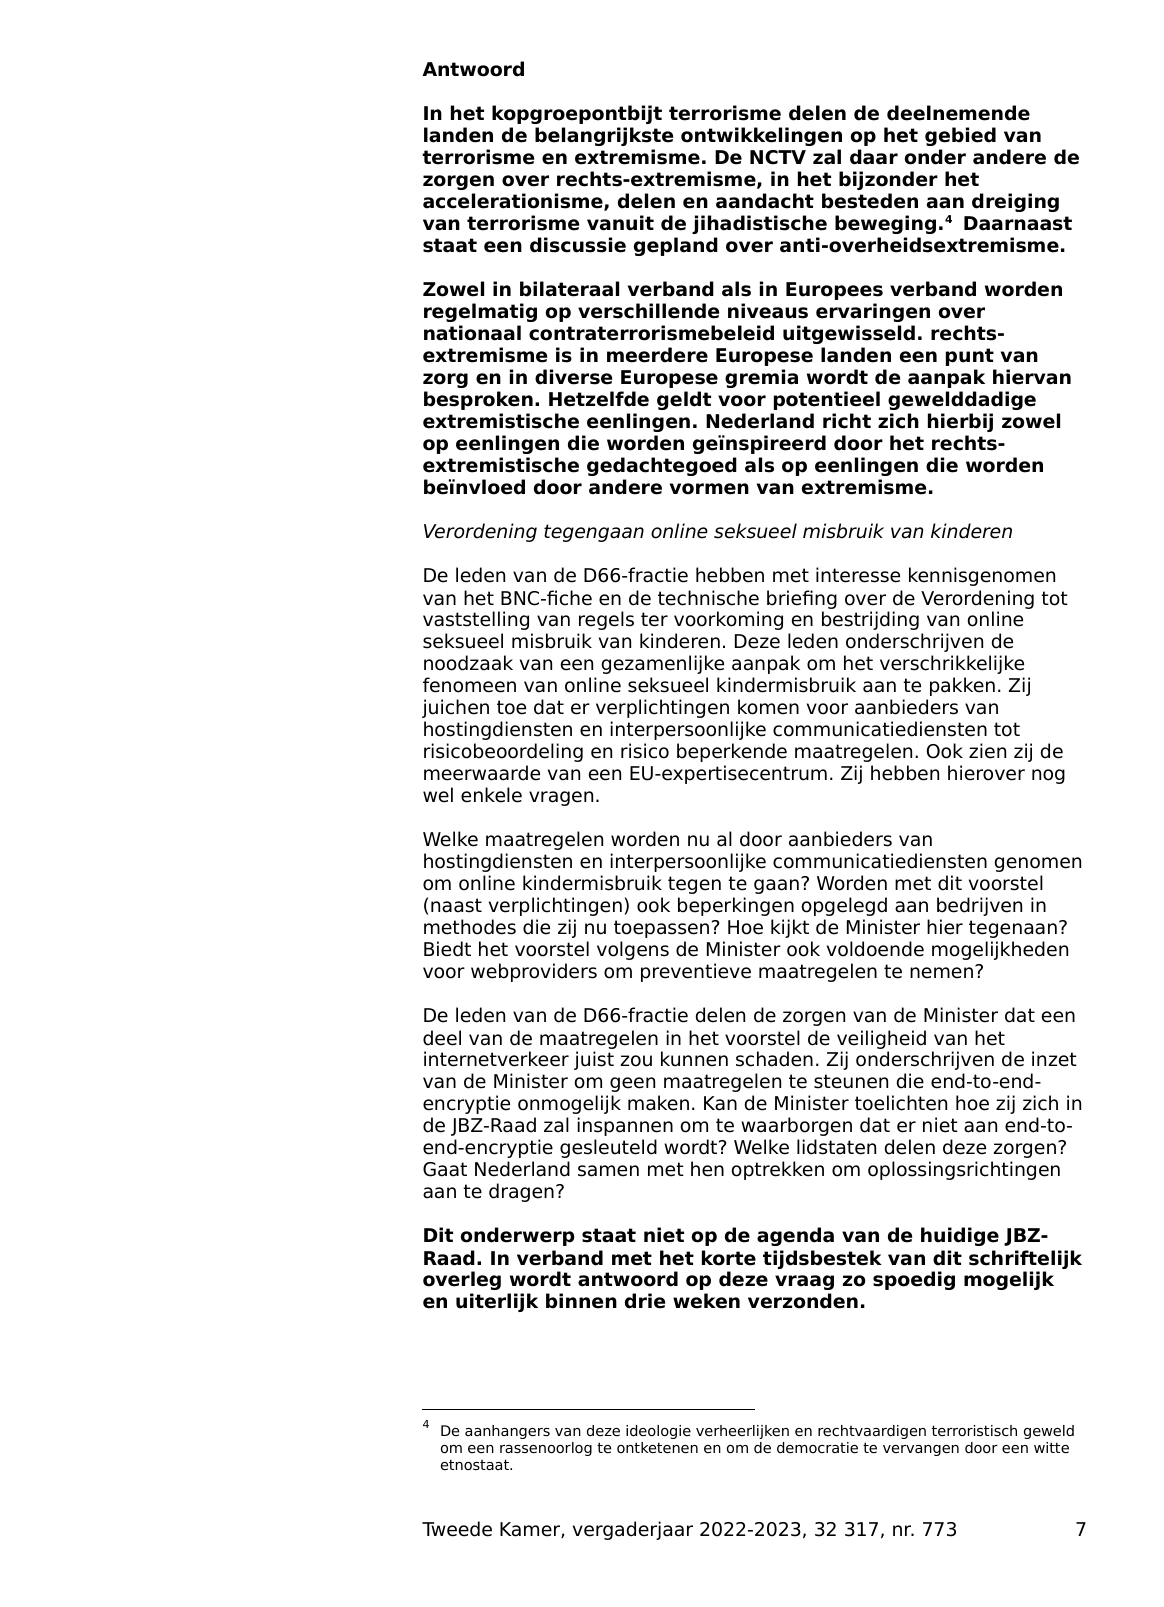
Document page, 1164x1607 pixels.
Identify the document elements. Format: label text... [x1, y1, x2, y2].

text De leden van de D66-fractie delen de zorgen van de Minister dat een deel van de maatregelen in het voorstel de veiligheid van het internetverkeer juist zou kunnen schaden. Zij onderschrijven de inzet van de Minister om geen maatregelen te steunen die end-to-end-encryptie onmogelijk maken. Kan de Minister toelichten hoe zij zich in de JBZ-Raad zal inspannen om te waarborgen dat er niet aan end-to-end-encryptie gesleuteld wordt? Welke lidstaten delen deze zorgen? Gaat Nederland samen met hen optrekken om oplossingsrichtingen aan te dragen? [422, 1005, 1087, 1203]
text In het kopgroepontbijt terrorisme delen de deelnemende landen de belangrijkste ontwikkelingen op het gebied van terrorisme en extremisme. De NCTV zal daar onder andere de zorgen over rechts-extremisme, in het bijzonder het accelerationisme, delen en aandacht besteden aan dreiging van terrorisme vanuit de jihadistische beweging. Daarnaast staat een discussie gepland over anti-overheidsextremisme. [422, 103, 1087, 257]
text Zowel in bilateraal verband als in Europees verband worden regelmatig op verschillende niveaus ervaringen over nationaal contraterrorismebeleid uitgewisseld. rechts-extremisme is in meerdere Europese landen een punt van zorg en in diverse Europese gremia wordt de aanpak hiervan besproken. Hetzelfde geldt voor potentieel gewelddadige extremistische eenlingen. Nederland richt zich hierbij zowel op eenlingen die worden geïnspireerd door het rechts-extremistische gedachtegoed als op eenlingen die worden beïnvloed door andere vormen van extremisme. [422, 279, 1087, 499]
subtitle Verordening tegengaan online seksueel misbruik van kinderen [422, 521, 1087, 543]
text De leden van de D66-fractie hebben met interesse kennisgenomen van het BNC-fiche en de technische briefing over de Verordening tot vaststelling van regels ter voorkoming en bestrijding van online seksueel misbruik van kinderen. Deze leden onderschrijven de noodzaak van een gezamenlijke aanpak om het verschrikkelijke fenomeen van online seksueel kindermisbruik aan te pakken. Zij juichen toe dat er verplichtingen komen voor aanbieders van hostingdiensten en interpersoonlijke communicatiediensten tot risicobeoordeling en risico beperkende maatregelen. Ook zien zij de meerwaarde van een EU-expertisecentrum. Zij hebben hierover nog wel enkele vragen. [422, 565, 1087, 807]
text Welke maatregelen worden nu al door aanbieders van hostingdiensten en interpersoonlijke communicatiediensten genomen om online kindermisbruik tegen te gaan? Worden met dit voorstel (naast verplichtingen) ook beperkingen opgelegd aan bedrijven in methodes die zij nu toepassen? Hoe kijkt de Minister hier tegenaan? Biedt het voorstel volgens de Minister ook voldoende mogelijkheden voor webproviders om preventieve maatregelen te nemen? [422, 829, 1087, 983]
text De aanhangers van deze ideologie verheerlijken en rechtvaardigen terroristisch geweld om een rassenoorlog te ontketenen en om de democratie te vervangen door een witte etnostaat. [422, 1418, 1087, 1474]
subtitle Antwoord [422, 59, 1087, 81]
text Dit onderwerp staat niet op de agenda van de huidige JBZ-Raad. In verband met het korte tijdsbestek van dit schriftelijk overleg wordt antwoord op deze vraag zo spoedig mogelijk en uiterlijk binnen drie weken verzonden. [422, 1225, 1087, 1313]
